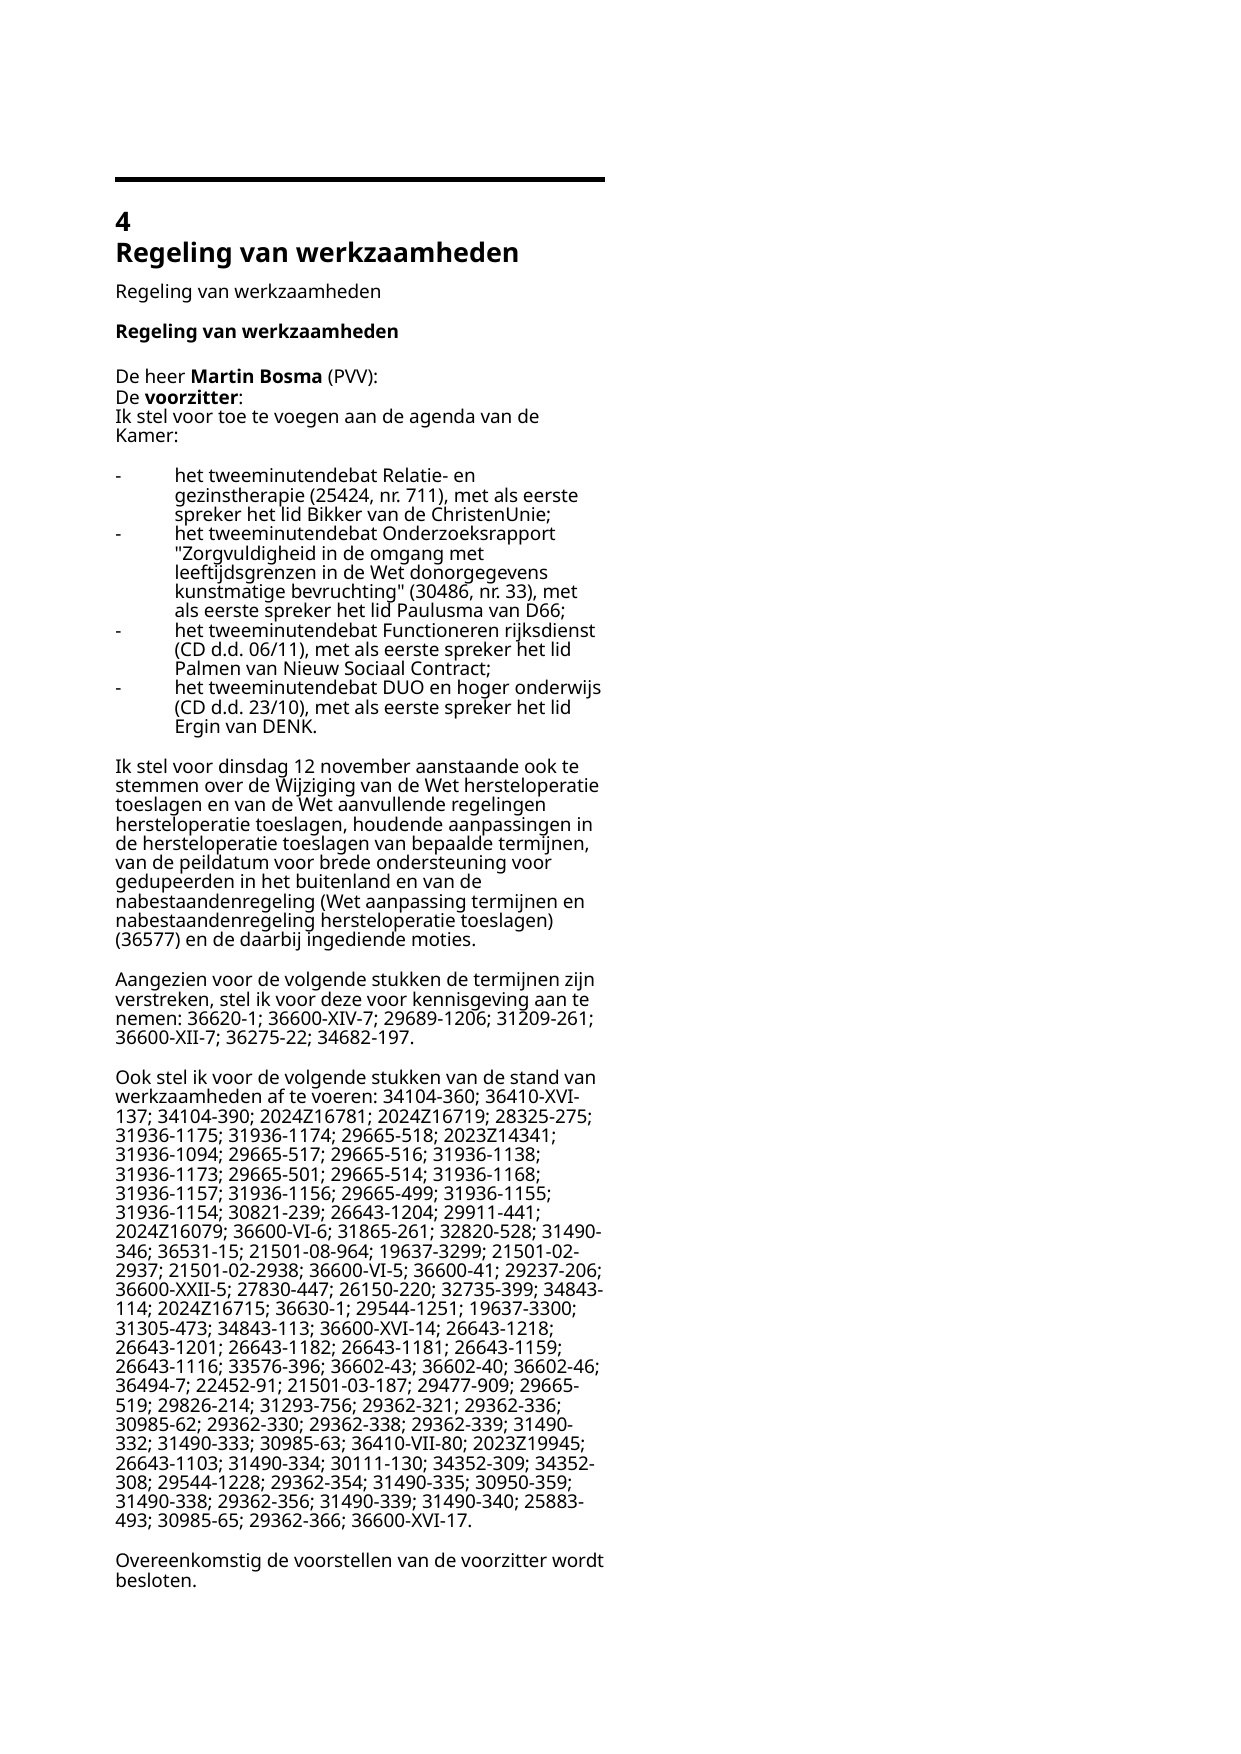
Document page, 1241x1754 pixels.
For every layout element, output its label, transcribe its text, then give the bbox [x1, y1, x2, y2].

text Aangezien voor de volgende stukken de termijnen zijn verstreken, stel ik voor deze voor kennisgeving aan te nemen: 36620-1; 36600-XIV-7; 29689-1206; 31209-261; 36600-XII-7; 36275-22; 34682-197. [115, 971, 605, 1048]
text Ik stel voor toe te voegen aan de agenda van de Kamer: [115, 408, 605, 447]
text Overeenkomstig de voorstellen van de voorzitter wordt besloten. [115, 1552, 605, 1591]
list het tweeminutendebat DUO en hoger onderwijs (CD d.d. 23/10), met als eerste spreker het lid Ergin van DENK. [115, 679, 605, 737]
text Ook stel ik voor de volgende stukken van de stand van werkzaamheden af te voeren: 34104-360; 36410-XVI-137; 34104-390; 2024Z16781; 2024Z16719; 28325-275; 31936-1175; 31936-1174; 29665-518; 2023Z14341; 31936-1094; 29665-517; 29665-516; 31936-1138; 31936-1173; 29665-501; 29665-514; 31936-1168; 31936-1157; 31936-1156; 29665-499; 31936-1155; 31936-1154; 30821-239; 26643-1204; 29911-441; 2024Z16079; 36600-VI-6; 31865-261; 32820-528; 31490-346; 36531-15; 21501-08-964; 19637-3299; 21501-02-2937; 21501-02-2938; 36600-VI-5; 36600-41; 29237-206; 36600-XXII-5; 27830-447; 26150-220; 32735-399; 34843-114; 2024Z16715; 36630-1; 29544-1251; 19637-3300; 31305-473; 34843-113; 36600-XVI-14; 26643-1218; 26643-1201; 26643-1182; 26643-1181; 26643-1159; 26643-1116; 33576-396; 36602-43; 36602-40; 36602-46; 36494-7; 22452-91; 21501-03-187; 29477-909; 29665-519; 29826-214; 31293-756; 29362-321; 29362-336; 30985-62; 29362-330; 29362-338; 29362-339; 31490-332; 31490-333; 30985-63; 36410-VII-80; 2023Z19945; 26643-1103; 31490-334; 30111-130; 34352-309; 34352-308; 29544-1228; 29362-354; 31490-335; 30950-359; 31490-338; 29362-356; 31490-339; 31490-340; 25883-493; 30985-65; 29362-366; 36600-XVI-17. [115, 1069, 605, 1532]
text Regeling van werkzaamheden [115, 323, 605, 342]
text Regeling van werkzaamheden [115, 283, 605, 302]
list het tweeminutendebat Functioneren rijksdienst (CD d.d. 06/11), met als eerste spreker het lid Palmen van Nieuw Sociaal Contract; [115, 622, 605, 679]
text De voorzitter: [115, 389, 605, 408]
text 4 [115, 203, 605, 239]
text Regeling van werkzaamheden [115, 239, 605, 283]
text Ik stel voor dinsdag 12 november aanstaande ook te stemmen over de Wijziging van de Wet hersteloperatie toeslagen en van de Wet aanvullende regelingen hersteloperatie toeslagen, houdende aanpassingen in de hersteloperatie toeslagen van bepaalde termijnen, van de peildatum voor brede ondersteuning voor gedupeerden in het buitenland en van de nabestaandenregeling (Wet aanpassing termijnen en nabestaandenregeling hersteloperatie toeslagen) (36577) en de daarbij ingediende moties. [115, 758, 605, 951]
list het tweeminutendebat Relatie- en gezinstherapie (25424, nr. 711), met als eerste spreker het lid Bikker van de ChristenUnie; [115, 467, 605, 525]
list het tweeminutendebat Onderzoeksrapport "Zorgvuldigheid in de omgang met leeftijdsgrenzen in de Wet donorgegevens kunstmatige bevruchting" (30486, nr. 33), met als eerste spreker het lid Paulusma van D66; [115, 525, 605, 622]
text De heer Martin Bosma (PVV): [115, 363, 605, 389]
